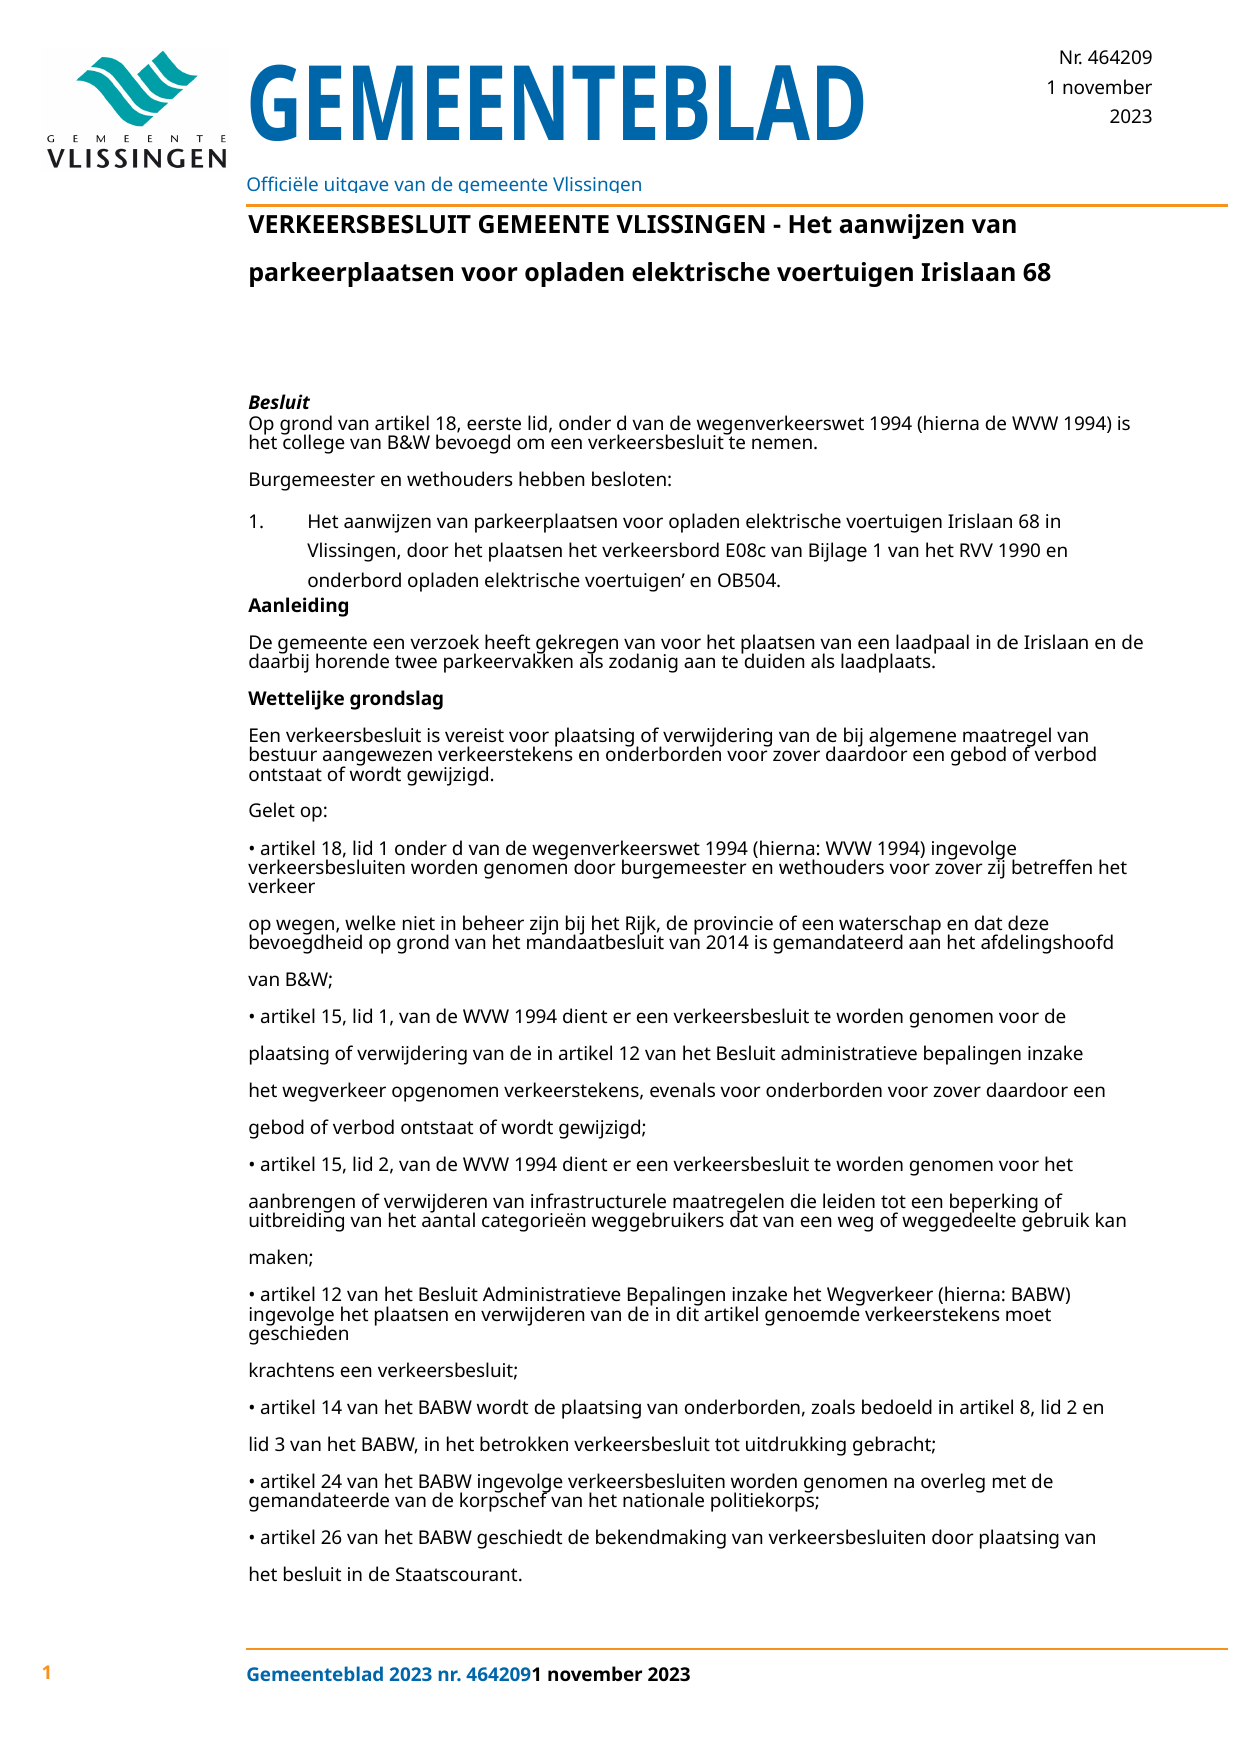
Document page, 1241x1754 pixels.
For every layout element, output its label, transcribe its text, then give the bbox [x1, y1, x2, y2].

text Aanleiding [248, 597, 1152, 616]
text Wettelijke grondslag [248, 690, 1152, 709]
text Een verkeersbesluit is vereist voor plaatsing of verwijdering van de bij algemene maatregel van bestuur aangewezen verkeerstekens en onderborden voor zover daardoor een gebod of verbod ontstaat of wordt gewijzigd. [248, 727, 1152, 785]
text het besluit in de Staatscourant. [248, 1566, 1152, 1585]
text van B&W; [248, 971, 1152, 991]
text • artikel 12 van het Besluit Administratieve Bepalingen inzake het Wegverkeer (hierna: BABW) ingevolge het plaatsen en verwijderen van de in dit artikel genoemde verkeerstekens moet geschieden [248, 1286, 1152, 1344]
text • artikel 14 van het BABW wordt de plaatsing van onderborden, zoals bedoeld in artikel 8, lid 2 en [248, 1399, 1152, 1418]
text lid 3 van het BABW, in het betrokken verkeersbesluit tot uitdrukking gebracht; [248, 1436, 1152, 1455]
text gebod of verbod ontstaat of wordt gewijzigd; [248, 1119, 1152, 1138]
text plaatsing of verwijdering van de in artikel 12 van het Besluit administratieve bepalingen inzake [248, 1045, 1152, 1064]
text • artikel 15, lid 2, van de WVW 1994 dient er een verkeersbesluit te worden genomen voor het [248, 1156, 1152, 1175]
text aanbrengen of verwijderen van infrastructurele maatregelen die leiden tot een beperking of uitbreiding van het aantal categorieën weggebruikers dat van een weg of weggedeelte gebruik kan [248, 1193, 1152, 1232]
text Gelet op: [248, 802, 1152, 822]
text Burgemeester en wethouders hebben besloten: [248, 471, 1152, 490]
text • artikel 18, lid 1 onder d van de wegenverkeerswet 1994 (hierna: WVW 1994) ingevolge verkeersbesluiten worden genomen door burgemeester en wethouders voor zover zij betreffen het verkeer [248, 839, 1152, 897]
text krachtens een verkeersbesluit; [248, 1362, 1152, 1381]
text op wegen, welke niet in beheer zijn bij het Rijk, de provincie of een waterschap en dat deze bevoegdheid op grond van het mandaatbesluit van 2014 is gemandateerd aan het afdelingshoofd [248, 915, 1152, 953]
text De gemeente een verzoek heeft gekregen van voor het plaatsen van een laadpaal in de Irislaan en de daarbij horende twee parkeervakken als zodanig aan te duiden als laadplaats. [248, 634, 1152, 672]
text VERKEERSBESLUIT GEMEENTE VLISSINGEN - Het aanwijzen van parkeerplaatsen voor opladen elektrische voertuigen Irislaan 68 [248, 207, 1152, 288]
text het wegverkeer opgenomen verkeerstekens, evenals voor onderborden voor zover daardoor een [248, 1082, 1152, 1101]
picture [41, 47, 231, 172]
text Op grond van artikel 18, eerste lid, onder d van de wegenverkeerswet 1994 (hierna de WVW 1994) is het college van B&W bevoegd om een verkeersbesluit te nemen. [248, 415, 1152, 453]
text • artikel 24 van het BABW ingevolge verkeersbesluiten worden genomen na overleg met de gemandateerde van de korpschef van het nationale politiekorps; [248, 1473, 1152, 1511]
text • artikel 15, lid 1, van de WVW 1994 dient er een verkeersbesluit te worden genomen voor de [248, 1008, 1152, 1027]
text maken; [248, 1249, 1152, 1269]
text Besluit [248, 389, 1152, 415]
list Het aanwijzen van parkeerplaatsen voor opladen elektrische voertuigen Irislaan 68 in Vlissingen, door het plaatsen het verkeersbord E08c van Bijlage 1 van het RVV 1990 en onderbord opladen elektrische voertuigen’ en OB504. [248, 508, 1152, 593]
text • artikel 26 van het BABW geschiedt de bekendmaking van verkeersbesluiten door plaatsing van [248, 1529, 1152, 1548]
